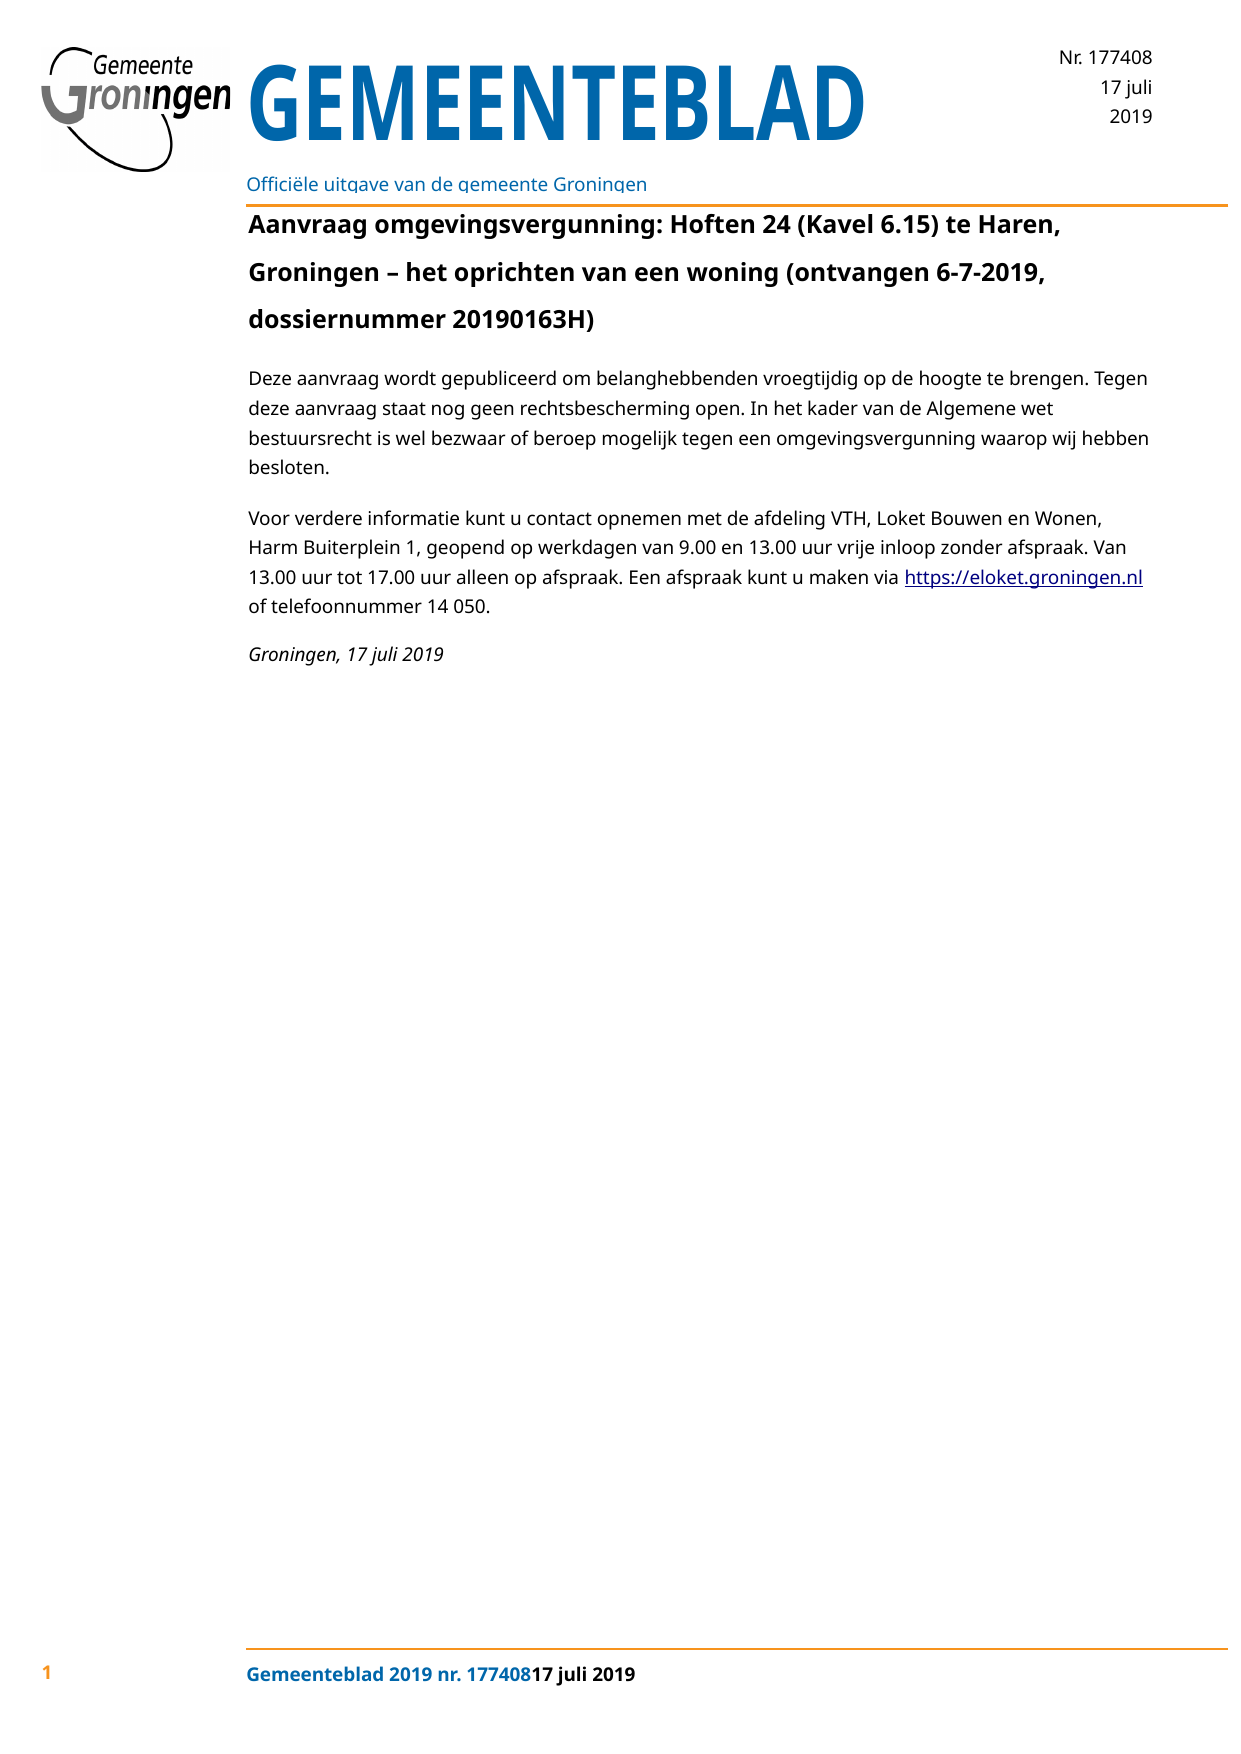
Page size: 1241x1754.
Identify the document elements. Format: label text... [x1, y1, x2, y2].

text Groningen, 17 juli 2019 [248, 641, 1152, 667]
text Voor verdere informatie kunt u contact opnemen met de afdeling VTH, Loket Bouwen en Wonen, Harm Buiterplein 1, geopend op werkdagen van 9.00 en 13.00 uur vrije inloop zonder afspraak. Van 13.00 uur tot 17.00 uur alleen op afspraak. Een afspraak kunt u maken via https://eloket.groningen.nl of telefoonnummer 14 050. [248, 505, 1152, 619]
text Aanvraag omgevingsvergunning: Hoften 24 (Kavel 6.15) te Haren, Groningen – het oprichten van een woning (ontvangen 6-7-2019, dossiernummer 20190163H) [248, 207, 1152, 336]
picture [41, 47, 231, 172]
text Deze aanvraag wordt gepubliceerd om belanghebbenden vroegtijdig op de hoogte te brengen. Tegen deze aanvraag staat nog geen rechtsbescherming open. In het kader van de Algemene wet bestuursrecht is wel bezwaar of beroep mogelijk tegen een omgevingsvergunning waarop wij hebben besloten. [248, 366, 1152, 480]
